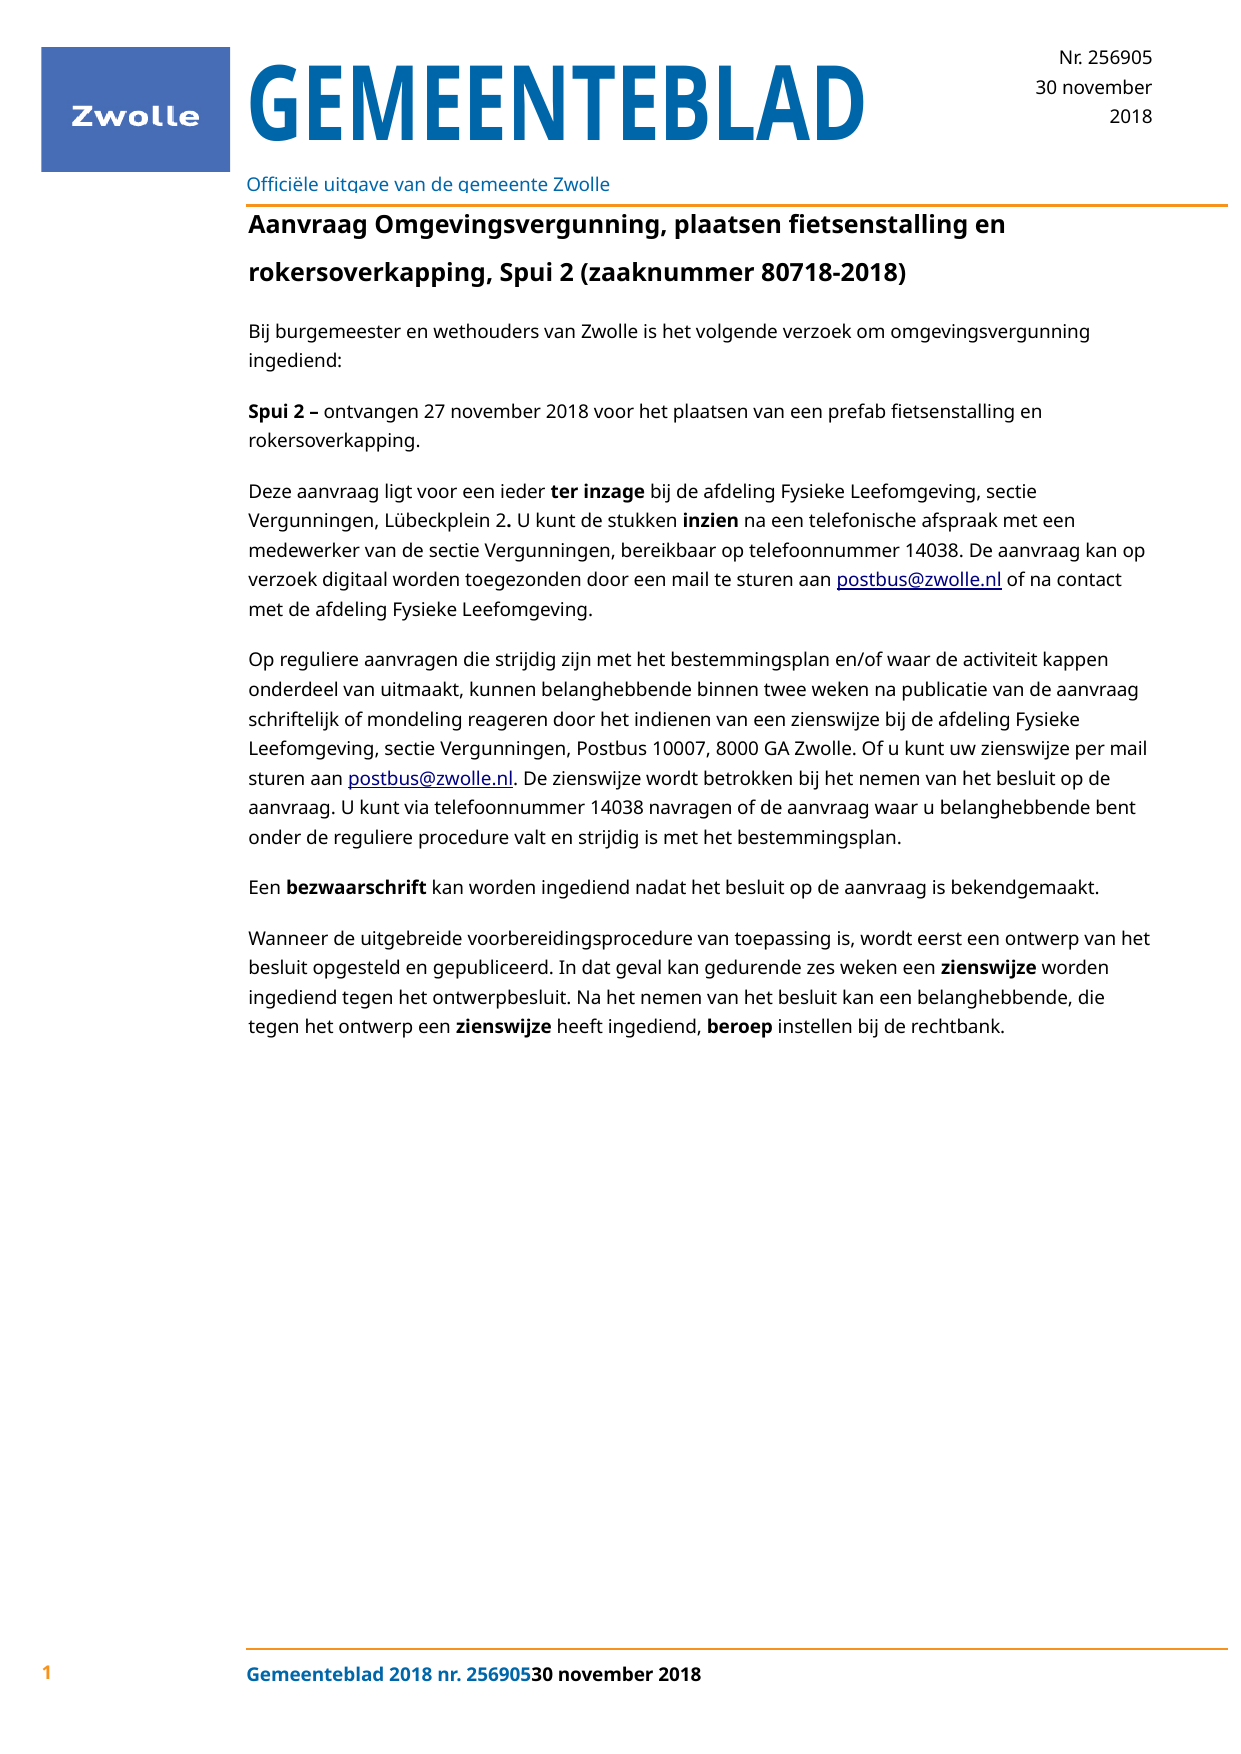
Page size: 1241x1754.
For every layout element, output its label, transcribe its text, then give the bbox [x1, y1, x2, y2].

text Bij burgemeester en wethouders van Zwolle is het volgende verzoek om omgevingsvergunning ingediend: [248, 318, 1152, 373]
text Op reguliere aanvragen die strijdig zijn met het bestemmingsplan en/of waar de activiteit kappen onderdeel van uitmaakt, kunnen belanghebbende binnen twee weken na publicatie van de aanvraag schriftelijk of mondeling reageren door het indienen van een zienswijze bij de afdeling Fysieke Leefomgeving, sectie Vergunningen, Postbus 10007, 8000 GA Zwolle. Of u kunt uw zienswijze per mail sturen aan postbus@zwolle.nl. De zienswijze wordt betrokken bij het nemen van het besluit op de aanvraag. U kunt via telefoonnummer 14038 navragen of de aanvraag waar u belanghebbende bent onder de reguliere procedure valt en strijdig is met het bestemmingsplan. [248, 647, 1152, 850]
text Deze aanvraag ligt voor een ieder ter inzage bij de afdeling Fysieke Leefomgeving, sectie Vergunningen, Lübeckplein 2. U kunt de stukken inzien na een telefonische afspraak met een medewerker van de sectie Vergunningen, bereikbaar op telefoonnummer 14038. De aanvraag kan op verzoek digitaal worden toegezonden door een mail te sturen aan postbus@zwolle.nl of na contact met de afdeling Fysieke Leefomgeving. [248, 478, 1152, 622]
text Aanvraag Omgevingsvergunning, plaatsen fietsenstalling en rokersoverkapping, Spui 2 (zaaknummer 80718-2018) [248, 207, 1152, 288]
text Wanneer de uitgebreide voorbereidingsprocedure van toepassing is, wordt eerst een ontwerp van het besluit opgesteld en gepubliceerd. In dat geval kan gedurende zes weken een zienswijze worden ingediend tegen het ontwerpbesluit. Na het nemen van het besluit kan een belanghebbende, die tegen het ontwerp een zienswijze heeft ingediend, beroep instellen bij de rechtbank. [248, 925, 1152, 1039]
picture [41, 47, 231, 172]
text Een bezwaarschrift kan worden ingediend nadat het besluit op de aanvraag is bekendgemaakt. [248, 874, 1152, 900]
text Spui 2 – ontvangen 27 november 2018 voor het plaatsen van een prefab fietsenstalling en rokersoverkapping. [248, 398, 1152, 453]
